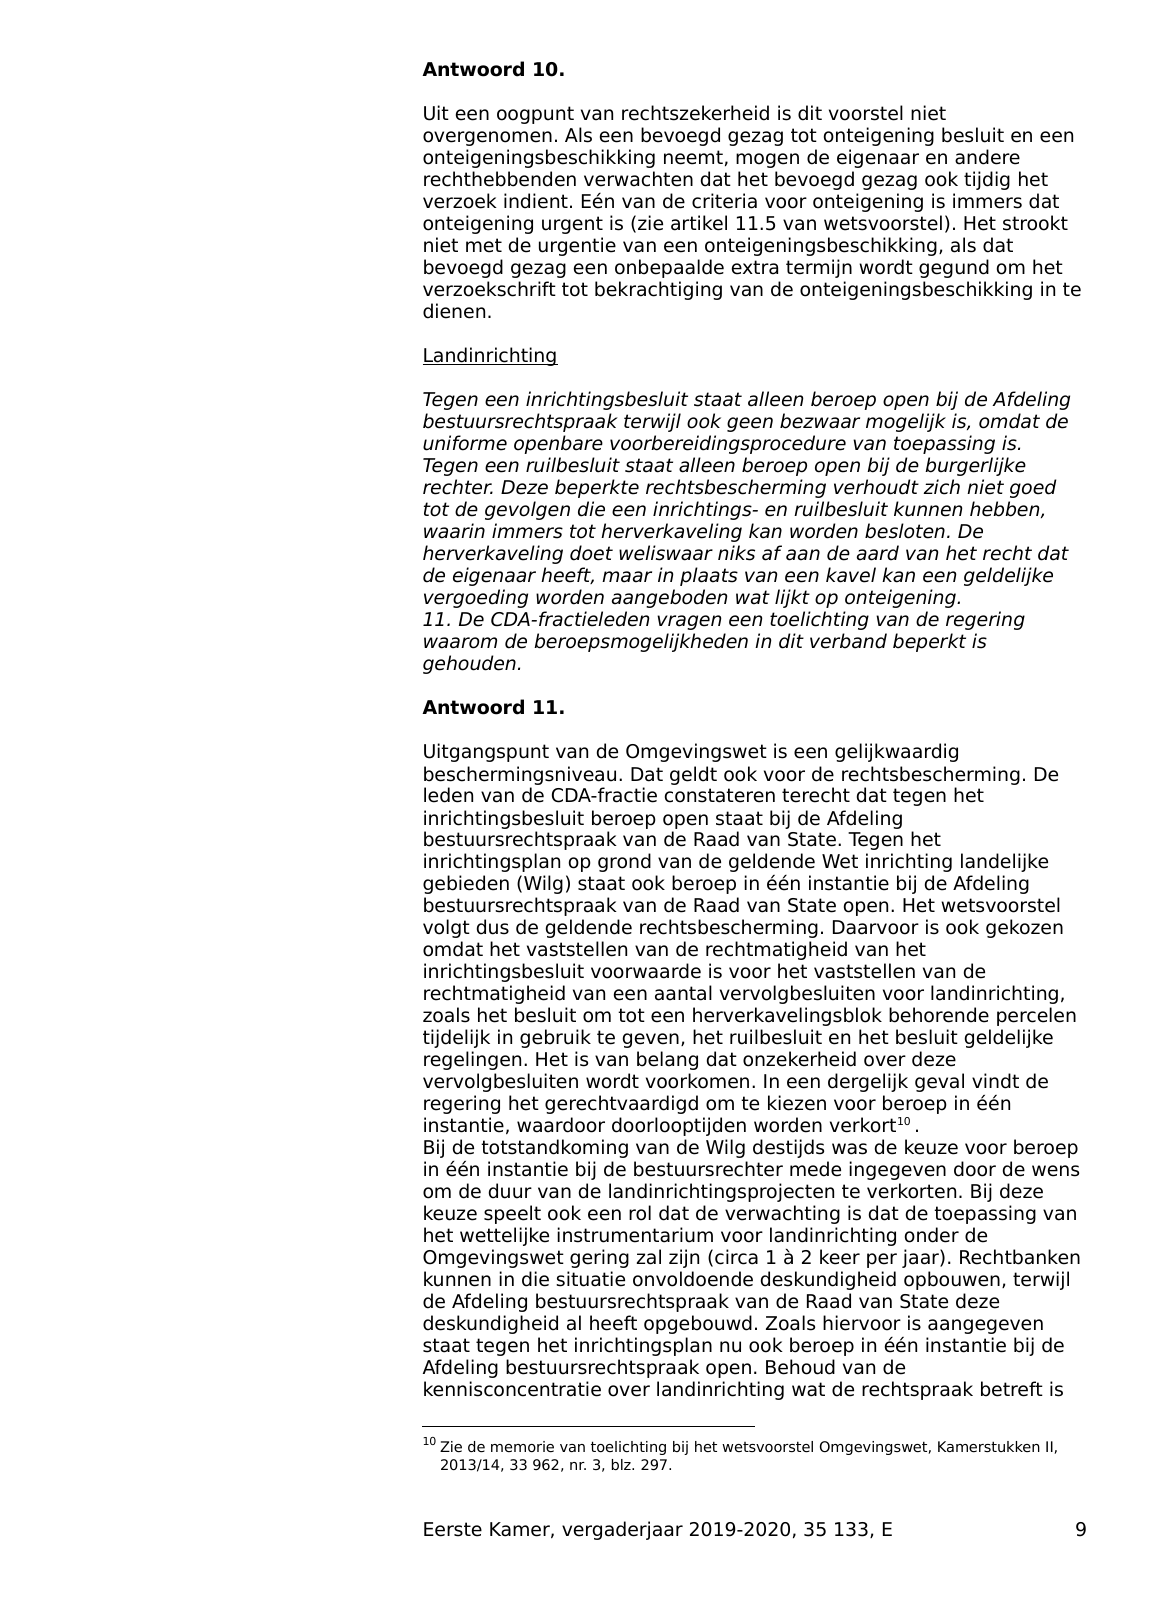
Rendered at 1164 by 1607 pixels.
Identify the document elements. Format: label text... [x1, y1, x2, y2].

text Uit een oogpunt van rechtszekerheid is dit voorstel niet overgenomen. Als een bevoegd gezag tot onteigening besluit en een onteigeningsbeschikking neemt, mogen de eigenaar en andere rechthebbenden verwachten dat het bevoegd gezag ook tijdig het verzoek indient. Eén van de criteria voor onteigening is immers dat onteigening urgent is (zie artikel 11.5 van wetsvoorstel). Het strookt niet met de urgentie van een onteigeningsbeschikking, als dat bevoegd gezag een onbepaalde extra termijn wordt gegund om het verzoekschrift tot bekrachtiging van de onteigeningsbeschikking in te dienen. [422, 103, 1087, 323]
text Tegen een inrichtingsbesluit staat alleen beroep open bij de Afdeling bestuursrechtspraak terwijl ook geen bezwaar mogelijk is, omdat de uniforme openbare voorbereidingsprocedure van toepassing is. Tegen een ruilbesluit staat alleen beroep open bij de burgerlijke rechter. Deze beperkte rechtsbescherming verhoudt zich niet goed tot de gevolgen die een inrichtings- en ruilbesluit kunnen hebben, waarin immers tot herverkaveling kan worden besloten. De herverkaveling doet weliswaar niks af aan de aard van het recht dat de eigenaar heeft, maar in plaats van een kavel kan een geldelijke vergoeding worden aangeboden wat lijkt op onteigening. [422, 389, 1087, 609]
text 11. De CDA-fractieleden vragen een toelichting van de regering waarom de beroepsmogelijkheden in dit verband beperkt is gehouden. [422, 609, 1087, 675]
text Uitgangspunt van de Omgevingswet is een gelijkwaardig beschermingsniveau. Dat geldt ook voor de rechtsbescherming. De leden van de CDA-fractie constateren terecht dat tegen het inrichtingsbesluit beroep open staat bij de Afdeling bestuursrechtspraak van de Raad van State. Tegen het inrichtingsplan op grond van de geldende Wet inrichting landelijke gebieden (Wilg) staat ook beroep in één instantie bij de Afdeling bestuursrechtspraak van de Raad van State open. Het wetsvoorstel volgt dus de geldende rechtsbescherming. Daarvoor is ook gekozen omdat het vaststellen van de rechtmatigheid van het inrichtingsbesluit voorwaarde is voor het vaststellen van de rechtmatigheid van een aantal vervolgbesluiten voor landinrichting, zoals het besluit om tot een herverkavelingsblok behorende percelen tijdelijk in gebruik te geven, het ruilbesluit en het besluit geldelijke regelingen. Het is van belang dat onzekerheid over deze vervolgbesluiten wordt voorkomen. In een dergelijk geval vindt de regering het gerechtvaardigd om te kiezen voor beroep in één instantie, waardoor doorlooptijden worden verkort. [422, 741, 1087, 1137]
subtitle Antwoord 10. [422, 59, 1087, 81]
subtitle Landinrichting [422, 345, 1087, 367]
text Bij de totstandkoming van de Wilg destijds was de keuze voor beroep in één instantie bij de bestuursrechter mede ingegeven door de wens om de duur van de landinrichtingsprojecten te verkorten. Bij deze keuze speelt ook een rol dat de verwachting is dat de toepassing van het wettelijke instrumentarium voor landinrichting onder de Omgevingswet gering zal zijn (circa 1 à 2 keer per jaar). Rechtbanken kunnen in die situatie onvoldoende deskundigheid opbouwen, terwijl de Afdeling bestuursrechtspraak van de Raad van State deze deskundigheid al heeft opgebouwd. Zoals hiervoor is aangegeven staat tegen het inrichtingsplan nu ook beroep in één instantie bij de Afdeling bestuursrechtspraak open. Behoud van de kennisconcentratie over landinrichting wat de rechtspraak betreft is [422, 1137, 1087, 1401]
text Zie de memorie van toelichting bij het wetsvoorstel Omgevingswet, Kamerstukken II, 2013/14, 33 962, nr. 3, blz. 297. [422, 1435, 1087, 1474]
subtitle Antwoord 11. [422, 697, 1087, 719]
